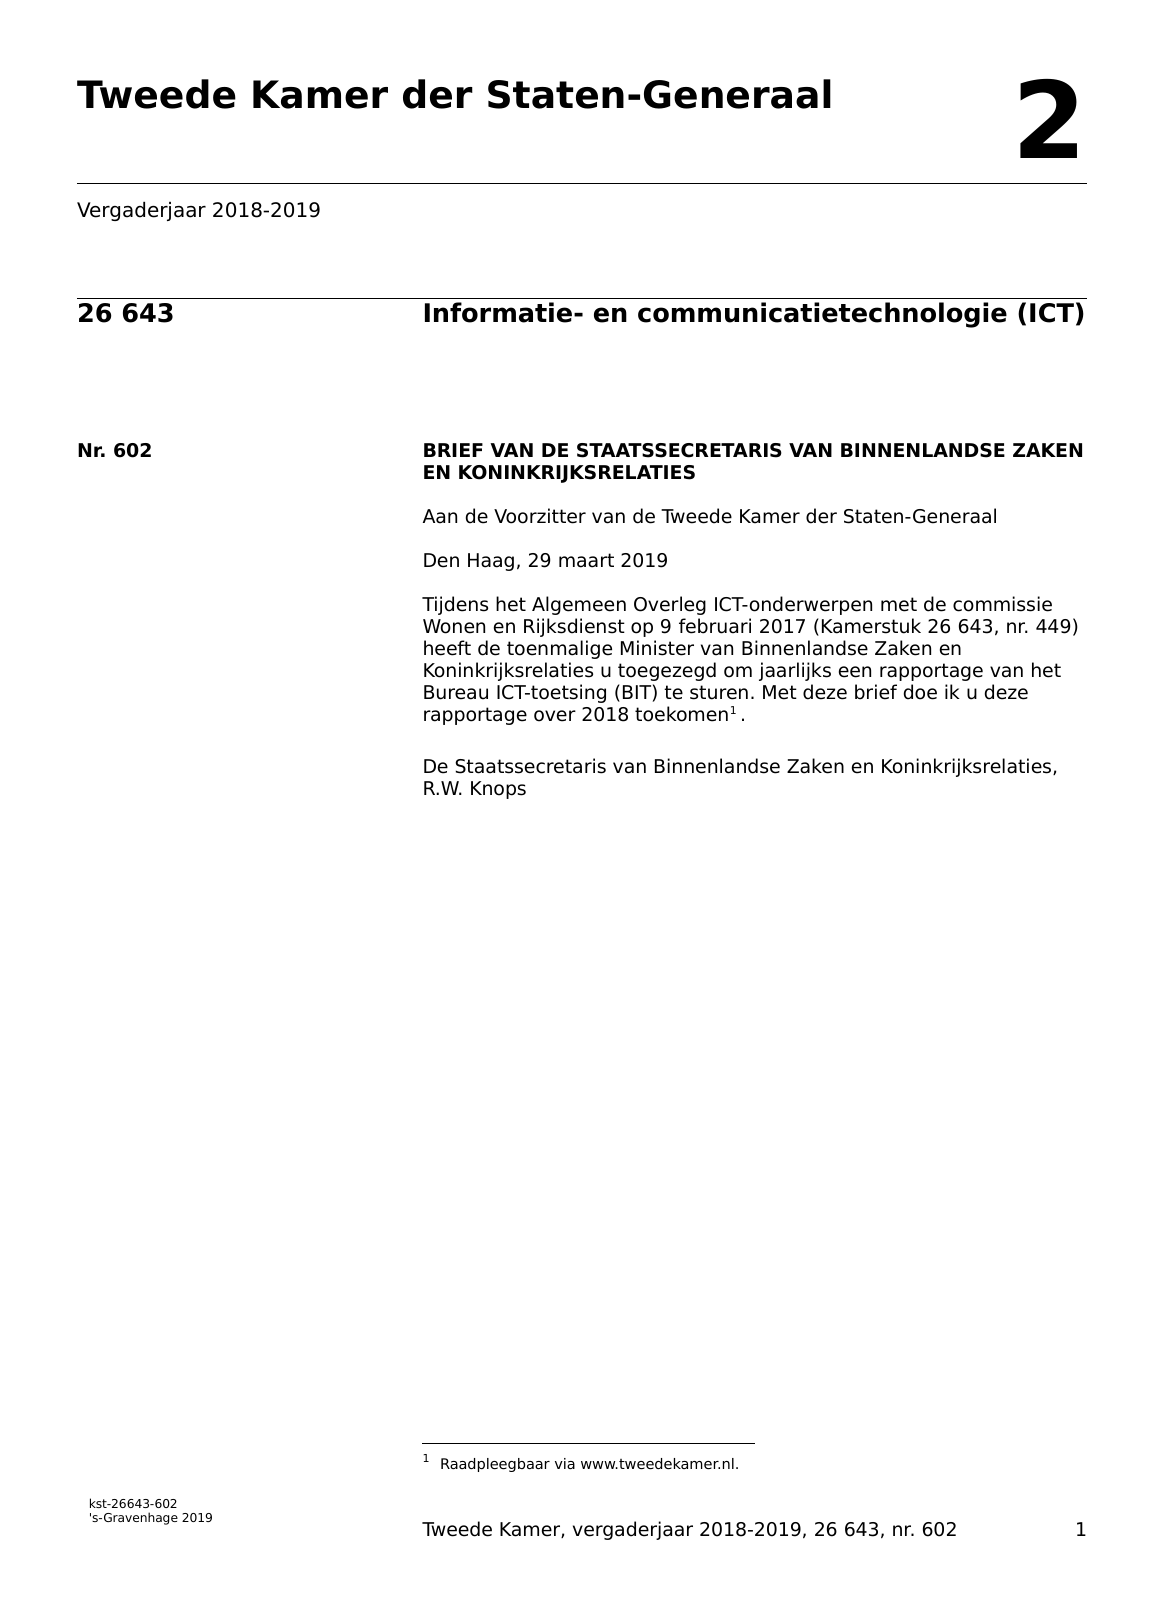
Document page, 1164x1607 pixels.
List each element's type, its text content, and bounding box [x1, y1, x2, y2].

text Den Haag, 29 maart 2019 [422, 550, 1087, 572]
text Tijdens het Algemeen Overleg ICT-onderwerpen met de commissie Wonen en Rijksdienst op 9 februari 2017 (Kamerstuk 26 643, nr. 449) heeft de toenmalige Minister van Binnenlandse Zaken en Koninkrijksrelaties u toegezegd om jaarlijks een rapportage van het Bureau ICT-toetsing (BIT) te sturen. Met deze brief doe ik u deze rapportage over 2018 toekomen. [422, 594, 1087, 726]
text kst-26643-602 [88, 1497, 323, 1511]
text 's-Gravenhage 2019 [88, 1511, 323, 1525]
table_cell Vergaderjaar 2018-2019 [77, 184, 1087, 298]
table_header Tweede Kamer der Staten-Generaal [77, 59, 886, 183]
text De Staatssecretaris van Binnenlandse Zaken en Koninkrijksrelaties, R.W. Knops [422, 756, 1087, 800]
text Aan de Voorzitter van de Tweede Kamer der Staten-Generaal [422, 506, 1087, 528]
subtitle Nr. 602 BRIEF VAN DE STAATSSECRETARIS VAN BINNENLANDSE ZAKEN EN KONINKRIJKSRELATIES [77, 440, 1087, 484]
subtitle 26 643 Informatie- en communicatietechnologie (ICT) [77, 299, 1087, 329]
table_header 2 [886, 59, 1087, 183]
text Raadpleegbaar via www.tweedekamer.nl. [422, 1452, 1087, 1474]
